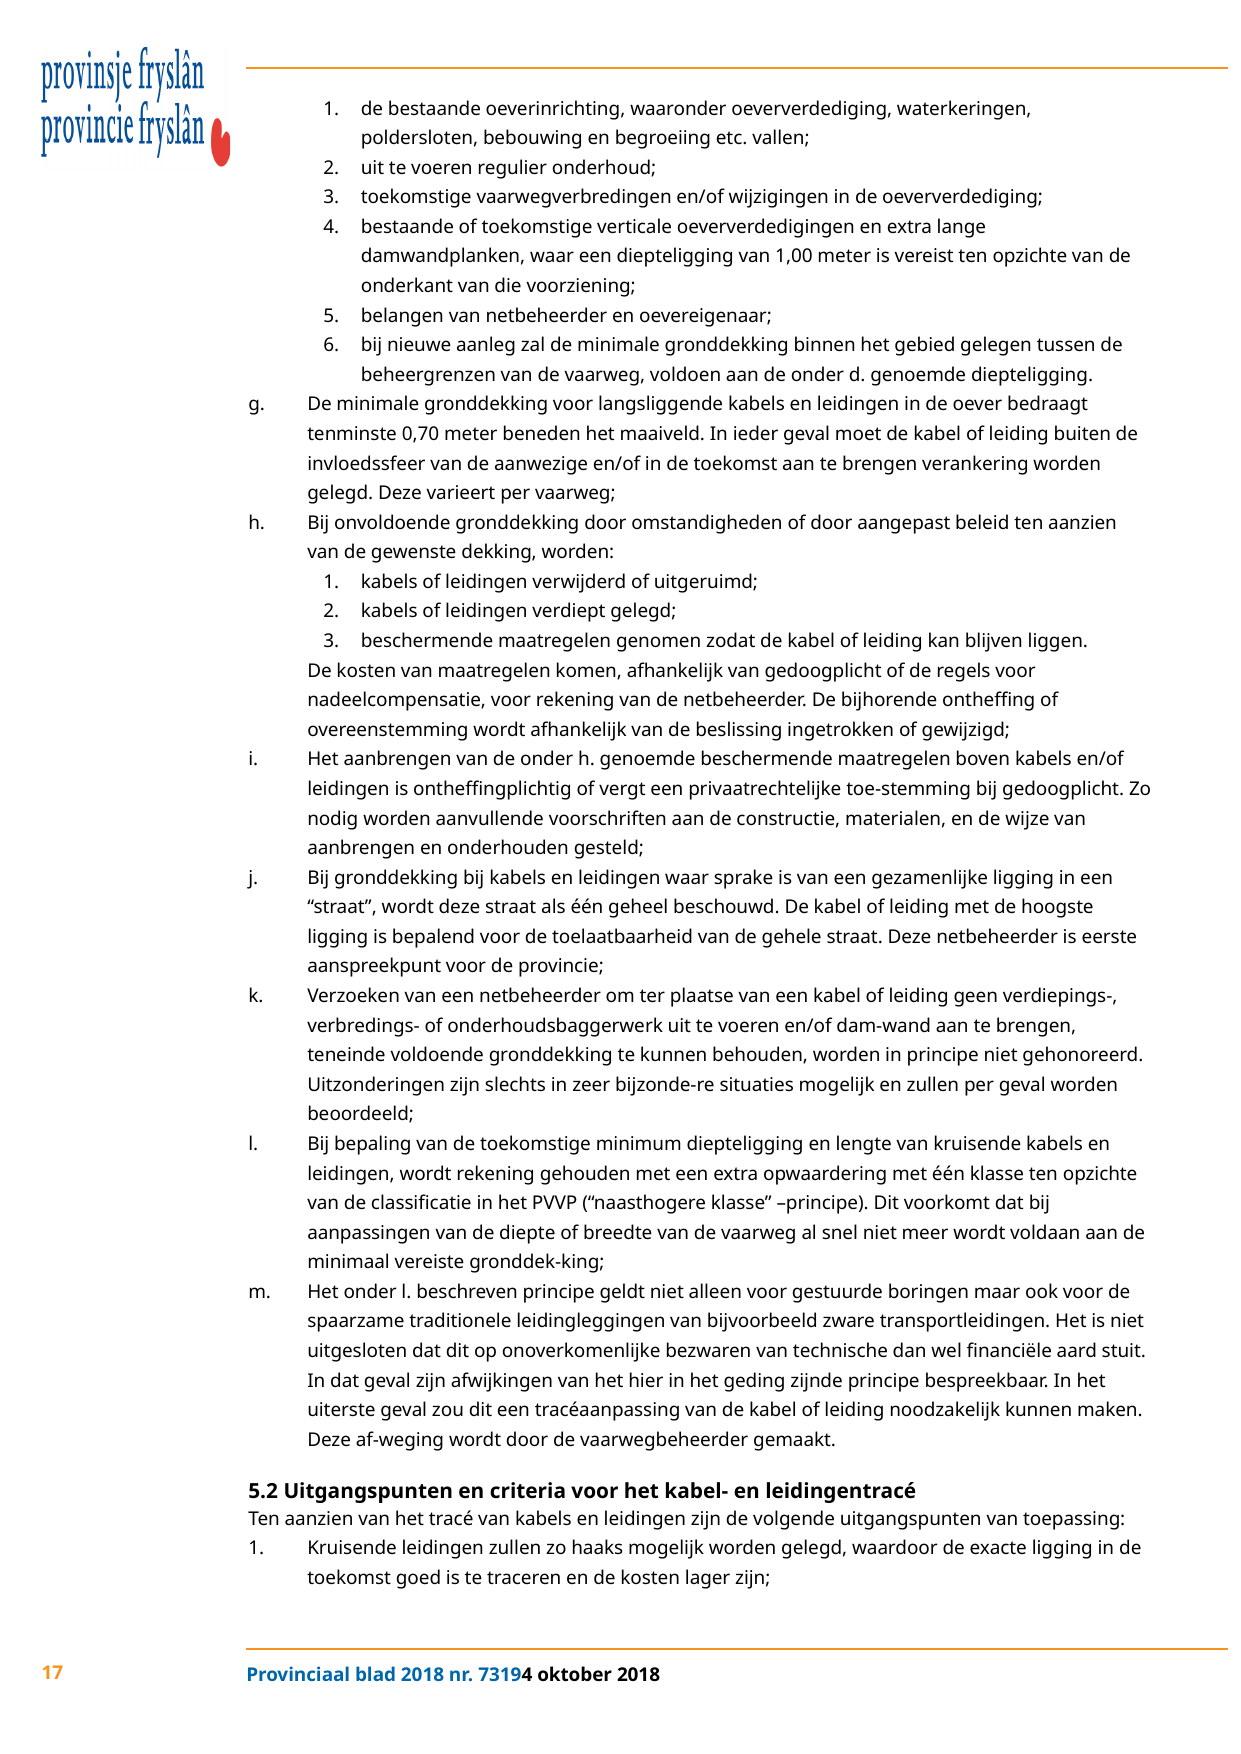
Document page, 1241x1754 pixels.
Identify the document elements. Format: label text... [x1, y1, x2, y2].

text 5.2 Uitgangspunten en criteria voor het kabel- en leidingentracé [248, 1476, 1152, 1505]
list Het onder l. beschreven principe geldt niet alleen voor gestuurde boringen maar ook voor de spaarzame traditionele leidingleggingen van bijvoorbeeld zware transportleidingen. Het is niet uitgesloten dat dit op onoverkomenlijke bezwaren van technische dan wel financiële aard stuit. In dat geval zijn afwijkingen van het hier in het geding zijnde principe bespreekbaar. In het uiterste geval zou dit een tracéaanpassing van de kabel of leiding noodzakelijk kunnen maken. Deze af-weging wordt door de vaarwegbeheerder gemaakt. [248, 1278, 1152, 1452]
list beschermende maatregelen genomen zodat de kabel of leiding kan blijven liggen. [323, 627, 1152, 653]
list Het aanbrengen van de onder h. genoemde beschermende maatregelen boven kabels en/of leidingen is ontheffingplichtig of vergt een privaatrechtelijke toe-stemming bij gedoogplicht. Zo nodig worden aanvullende voorschriften aan de constructie, materialen, en de wijze van aanbrengen en onderhouden gesteld; [248, 746, 1152, 860]
list Bij onvoldoende gronddekking door omstandigheden of door aangepast beleid ten aanzien van de gewenste dekking, worden: [248, 509, 1152, 564]
list uit te voeren regulier onderhoud; [323, 154, 1152, 180]
list bij nieuwe aanleg zal de minimale gronddekking binnen het gebied gelegen tussen de beheergrenzen van de vaarweg, voldoen aan de onder d. genoemde diepteligging. [323, 331, 1152, 387]
list bestaande of toekomstige verticale oeververdedigingen en extra lange damwandplanken, waar een diepteligging van 1,00 meter is vereist ten opzichte van de onderkant van die voorziening; [323, 213, 1152, 298]
list de bestaande oeverinrichting, waaronder oeververdediging, waterkeringen, poldersloten, bebouwing en begroeiing etc. vallen; [323, 95, 1152, 150]
picture [41, 47, 231, 172]
list toekomstige vaarwegverbredingen en/of wijzigingen in de oeververdediging; [323, 183, 1152, 209]
text Ten aanzien van het tracé van kabels en leidingen zijn de volgende uitgangspunten van toepassing: [248, 1505, 1152, 1531]
list Bij bepaling van de toekomstige minimum diepteligging en lengte van kruisende kabels en leidingen, wordt rekening gehouden met een extra opwaardering met één klasse ten opzichte van de classificatie in het PVVP (“naasthogere klasse” –principe). Dit voorkomt dat bij aanpassingen van de diepte of breedte van de vaarweg al snel niet meer wordt voldaan aan de minimaal vereiste gronddek-king; [248, 1130, 1152, 1274]
list De kosten van maatregelen komen, afhankelijk van gedoogplicht of de regels voor nadeelcompensatie, voor rekening van de netbeheerder. De bijhorende ontheffing of overeenstemming wordt afhankelijk van de beslissing ingetrokken of gewijzigd; [248, 657, 1152, 742]
list kabels of leidingen verwijderd of uitgeruimd; [323, 568, 1152, 594]
list Kruisende leidingen zullen zo haaks mogelijk worden gelegd, waardoor de exacte ligging in de toekomst goed is te traceren en de kosten lager zijn; [248, 1534, 1152, 1590]
list Verzoeken van een netbeheerder om ter plaatse van een kabel of leiding geen verdiepings-, verbredings- of onderhoudsbaggerwerk uit te voeren en/of dam-wand aan te brengen, teneinde voldoende gronddekking te kunnen behouden, worden in principe niet gehonoreerd. Uitzonderingen zijn slechts in zeer bijzonde-re situaties mogelijk en zullen per geval worden beoordeeld; [248, 982, 1152, 1126]
list kabels of leidingen verdiept gelegd; [323, 598, 1152, 623]
list belangen van netbeheerder en oevereigenaar; [323, 302, 1152, 328]
list Bij gronddekking bij kabels en leidingen waar sprake is van een gezamenlijke ligging in een “straat”, wordt deze straat als één geheel beschouwd. De kabel of leiding met de hoogste ligging is bepalend voor de toelaatbaarheid van de gehele straat. Deze netbeheerder is eerste aanspreekpunt voor de provincie; [248, 864, 1152, 978]
list De minimale gronddekking voor langsliggende kabels en leidingen in de oever bedraagt tenminste 0,70 meter beneden het maaiveld. In ieder geval moet de kabel of leiding buiten de invloedssfeer van de aanwezige en/of in de toekomst aan te brengen verankering worden gelegd. Deze varieert per vaarweg; [248, 391, 1152, 505]
